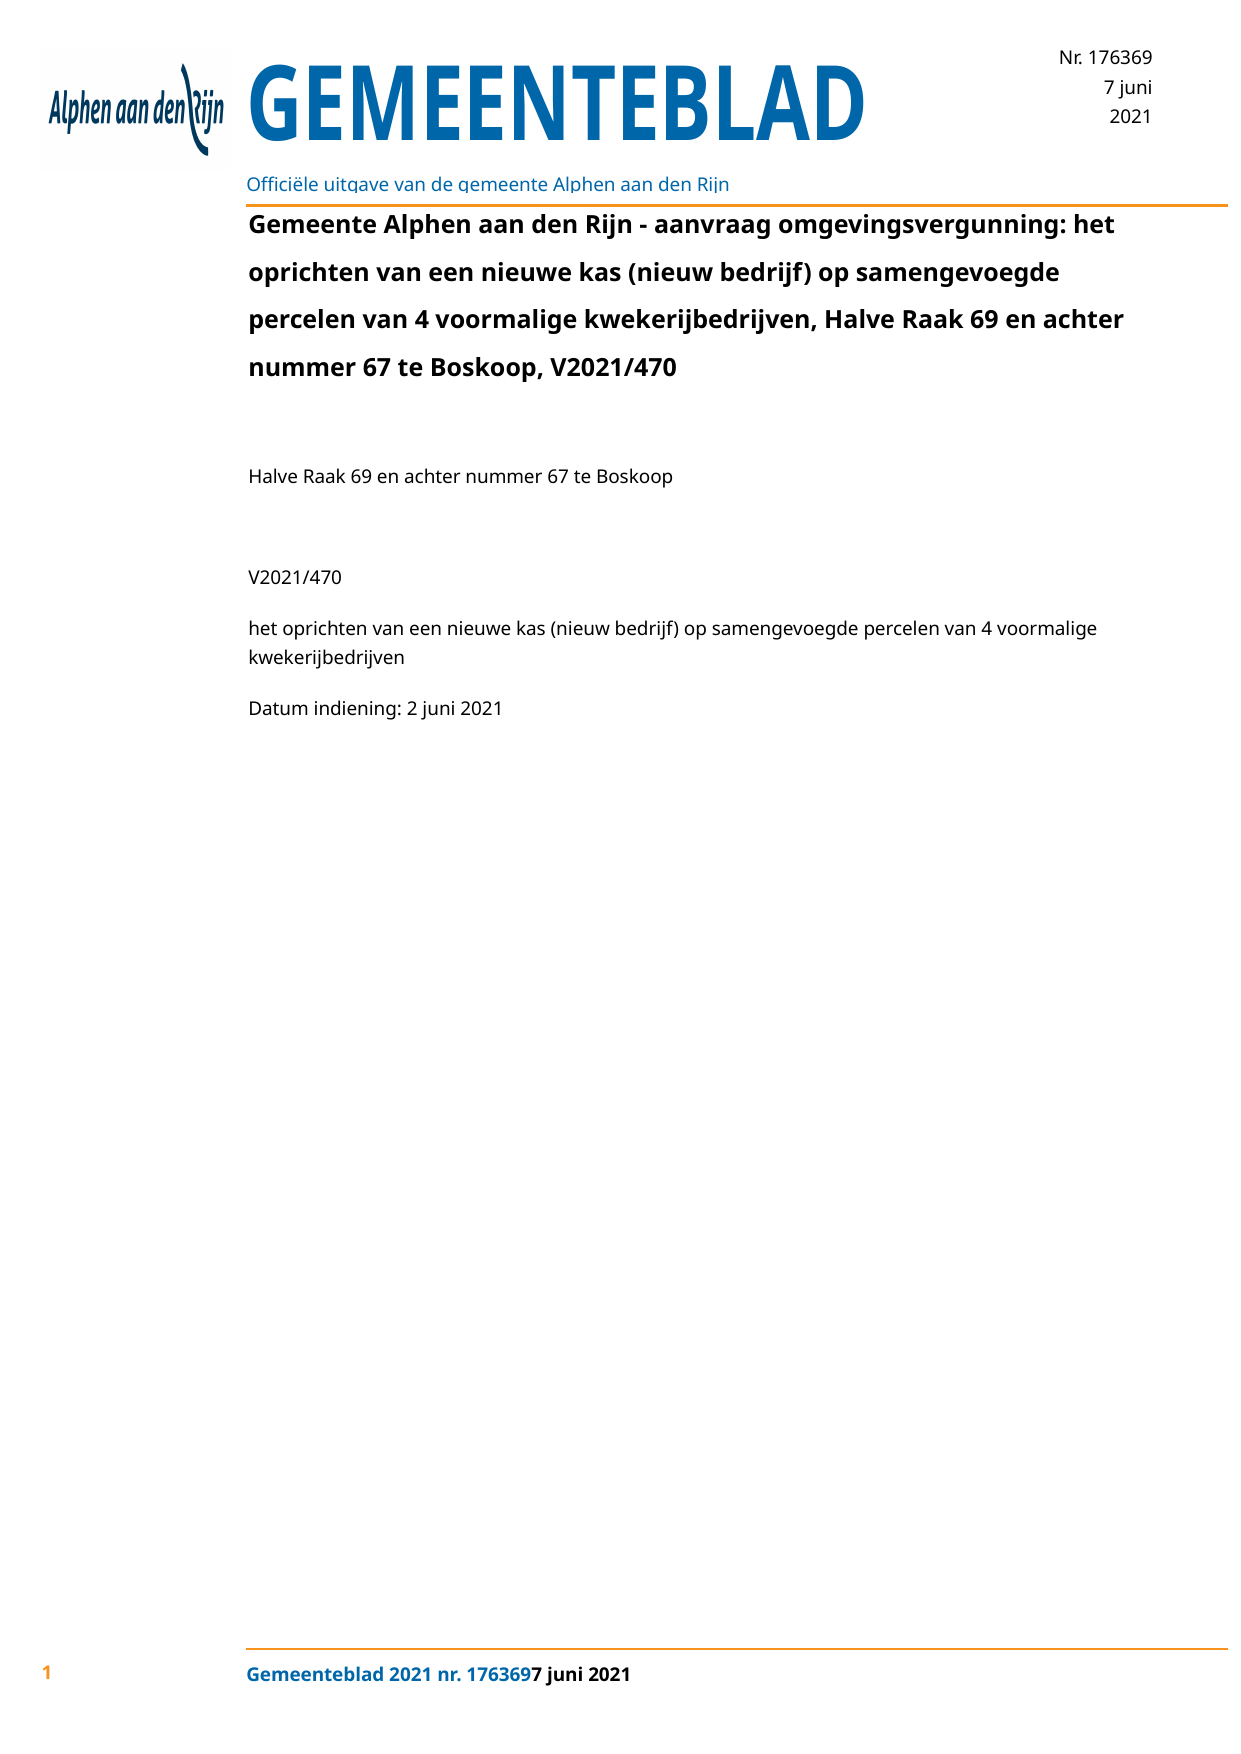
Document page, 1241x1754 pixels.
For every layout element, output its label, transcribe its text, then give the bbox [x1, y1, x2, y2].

picture [41, 47, 231, 172]
text Gemeente Alphen aan den Rijn - aanvraag omgevingsvergunning: het oprichten van een nieuwe kas (nieuw bedrijf) op samengevoegde percelen van 4 voormalige kwekerijbedrijven, Halve Raak 69 en achter nummer 67 te Boskoop, V2021/470 [248, 207, 1152, 384]
text V2021/470 [248, 564, 1152, 590]
text Halve Raak 69 en achter nummer 67 te Boskoop [248, 463, 1152, 489]
text Datum indiening: 2 juni 2021 [248, 695, 1152, 721]
text het oprichten van een nieuwe kas (nieuw bedrijf) op samengevoegde percelen van 4 voormalige kwekerijbedrijven [248, 615, 1152, 670]
